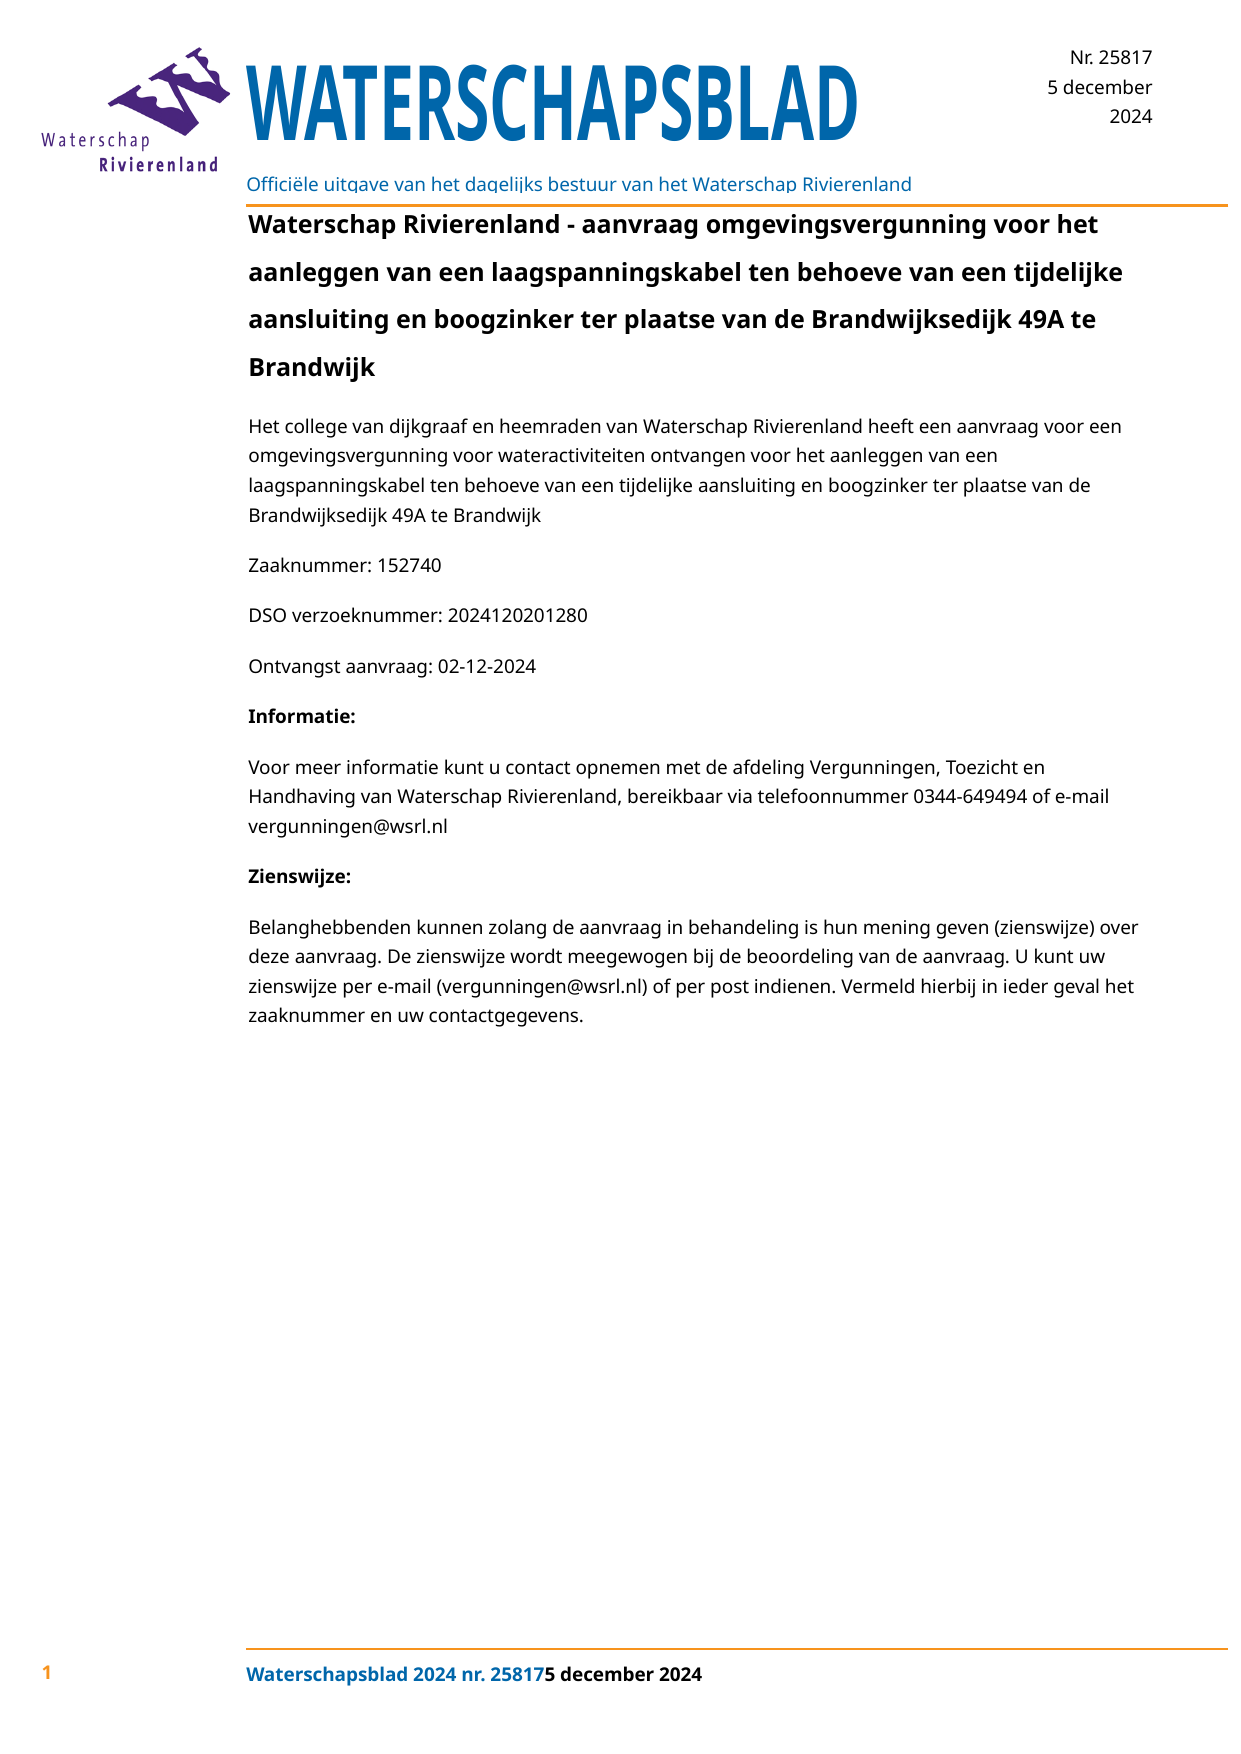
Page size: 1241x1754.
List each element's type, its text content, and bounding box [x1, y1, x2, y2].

text Informatie: [248, 703, 1152, 729]
text Voor meer informatie kunt u contact opnemen met de afdeling Vergunningen, Toezicht en Handhaving van Waterschap Rivierenland, bereikbaar via telefoonnummer 0344-649494 of e-mail vergunningen@wsrl.nl [248, 754, 1152, 839]
text Belanghebbenden kunnen zolang de aanvraag in behandeling is hun mening geven (zienswijze) over deze aanvraag. De zienswijze wordt meegewogen bij de beoordeling van de aanvraag. U kunt uw zienswijze per e-mail (vergunningen@wsrl.nl) of per post indienen. Vermeld hierbij in ieder geval het zaaknummer en uw contactgegevens. [248, 914, 1152, 1028]
text Ontvangst aanvraag: 02-12-2024 [248, 653, 1152, 679]
text DSO verzoeknummer: 2024120201280 [248, 603, 1152, 628]
text Zaaknummer: 152740 [248, 552, 1152, 578]
text Waterschap Rivierenland - aanvraag omgevingsvergunning voor het aanleggen van een laagspanningskabel ten behoeve van een tijdelijke aansluiting en boogzinker ter plaatse van de Brandwijksedijk 49A te Brandwijk [248, 207, 1152, 384]
picture [41, 47, 231, 172]
text Het college van dijkgraaf en heemraden van Waterschap Rivierenland heeft een aanvraag voor een omgevingsvergunning voor wateractiviteiten ontvangen voor het aanleggen van een laagspanningskabel ten behoeve van een tijdelijke aansluiting en boogzinker ter plaatse van de Brandwijksedijk 49A te Brandwijk [248, 413, 1152, 528]
text Zienswijze: [248, 863, 1152, 889]
